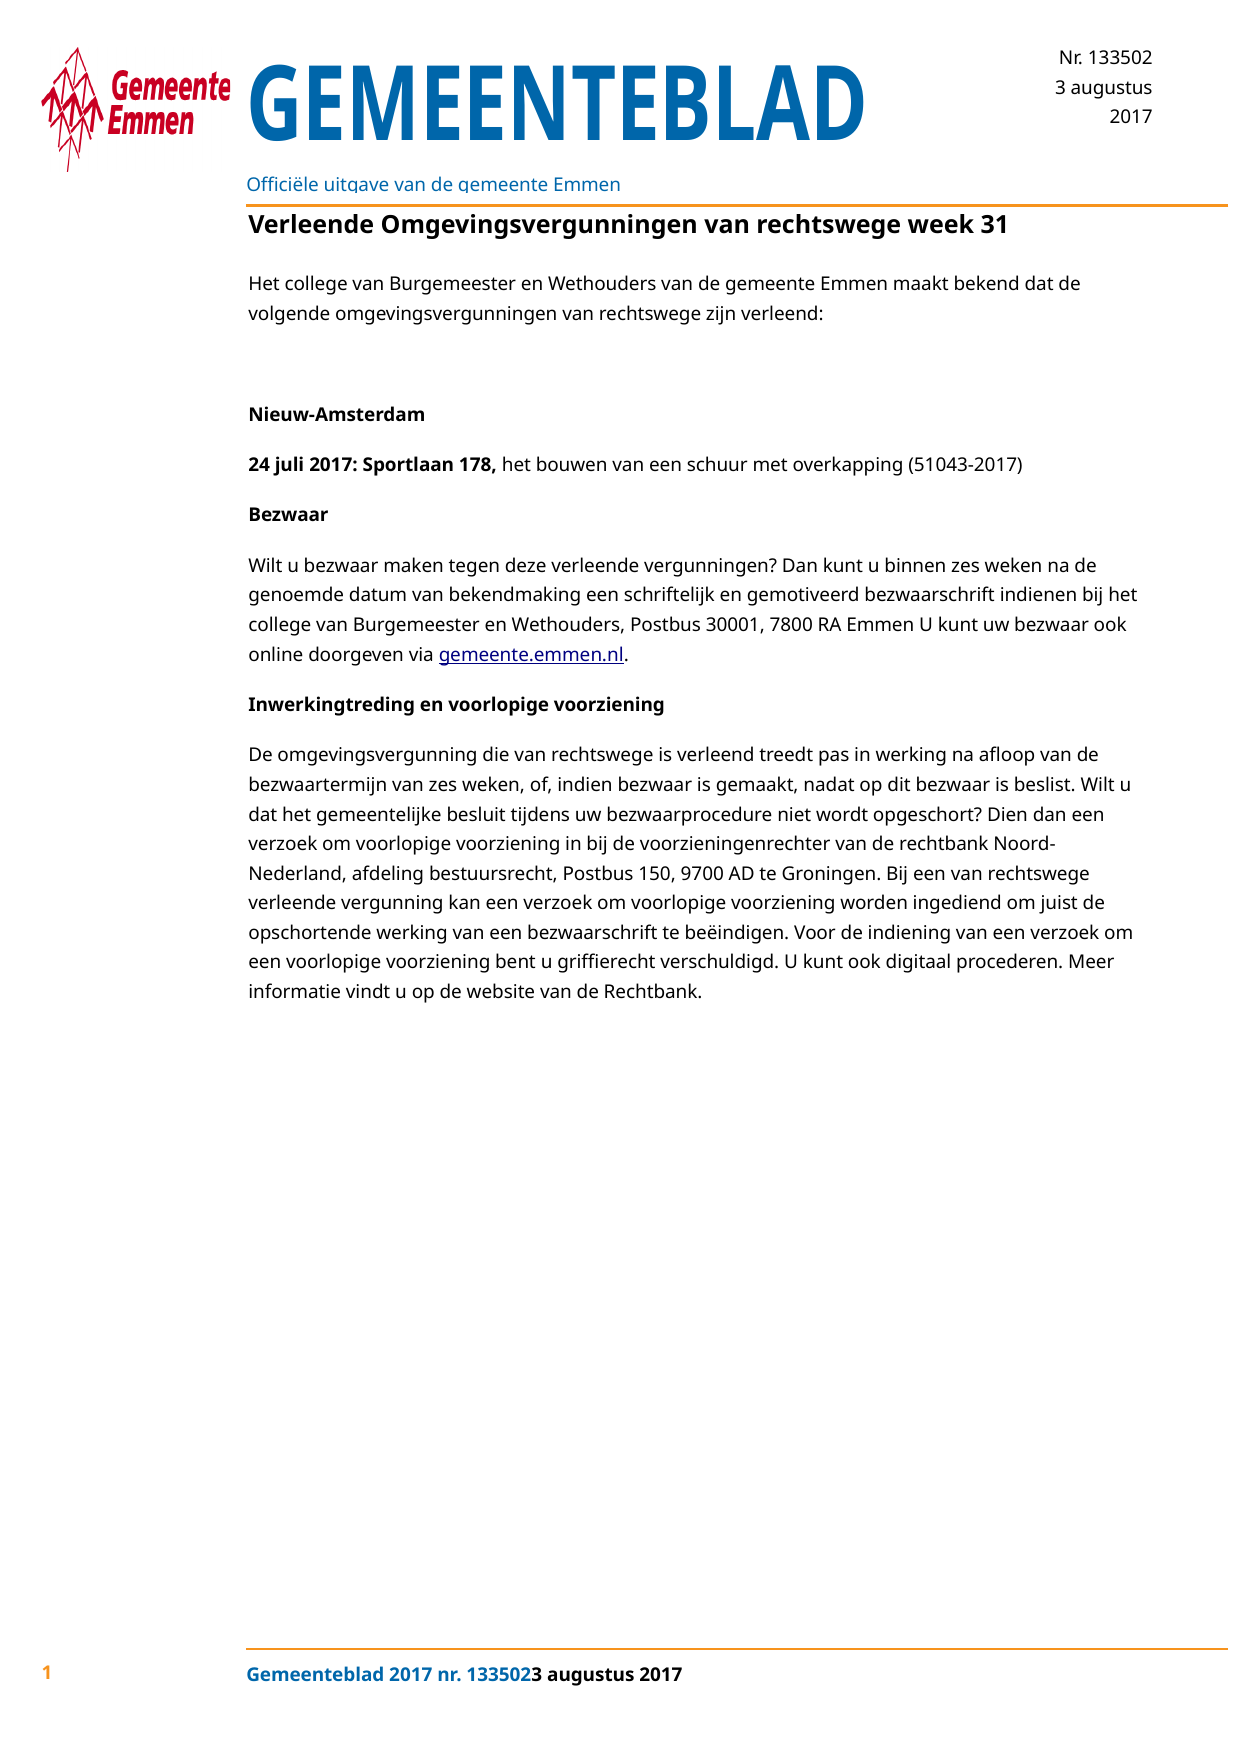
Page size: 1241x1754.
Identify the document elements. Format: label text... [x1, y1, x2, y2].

text Verleende Omgevingsvergunningen van rechtswege week 31 [248, 207, 1152, 241]
text De omgevingsvergunning die van rechtswege is verleend treedt pas in werking na afloop van de bezwaartermijn van zes weken, of, indien bezwaar is gemaakt, nadat op dit bezwaar is beslist. Wilt u dat het gemeentelijke besluit tijdens uw bezwaarprocedure niet wordt opgeschort? Dien dan een verzoek om voorlopige voorziening in bij de voorzieningenrechter van de rechtbank Noord-Nederland, afdeling bestuursrecht, Postbus 150, 9700 AD te Groningen. Bij een van rechtswege verleende vergunning kan een verzoek om voorlopige voorziening worden ingediend om juist de opschortende werking van een bezwaarschrift te beëindigen. Voor de indiening van een verzoek om een voorlopige voorziening bent u griffierecht verschuldigd. U kunt ook digitaal procederen. Meer informatie vindt u op de website van de Rechtbank. [248, 742, 1152, 1004]
text Bezwaar [248, 502, 1152, 527]
text Inwerkingtreding en voorlopige voorziening [248, 691, 1152, 717]
picture [41, 47, 231, 172]
text Wilt u bezwaar maken tegen deze verleende vergunningen? Dan kunt u binnen zes weken na de genoemde datum van bekendmaking een schriftelijk en gemotiveerd bezwaarschrift indienen bij het college van Burgemeester en Wethouders, Postbus 30001, 7800 RA Emmen U kunt uw bezwaar ook online doorgeven via gemeente.emmen.nl. [248, 552, 1152, 666]
text Het college van Burgemeester en Wethouders van de gemeente Emmen maakt bekend dat de volgende omgevingsvergunningen van rechtswege zijn verleend: [248, 270, 1152, 326]
text Nieuw-Amsterdam [248, 401, 1152, 426]
text 24 juli 2017: Sportlaan 178, het bouwen van een schuur met overkapping (51043-2017) [248, 451, 1152, 477]
